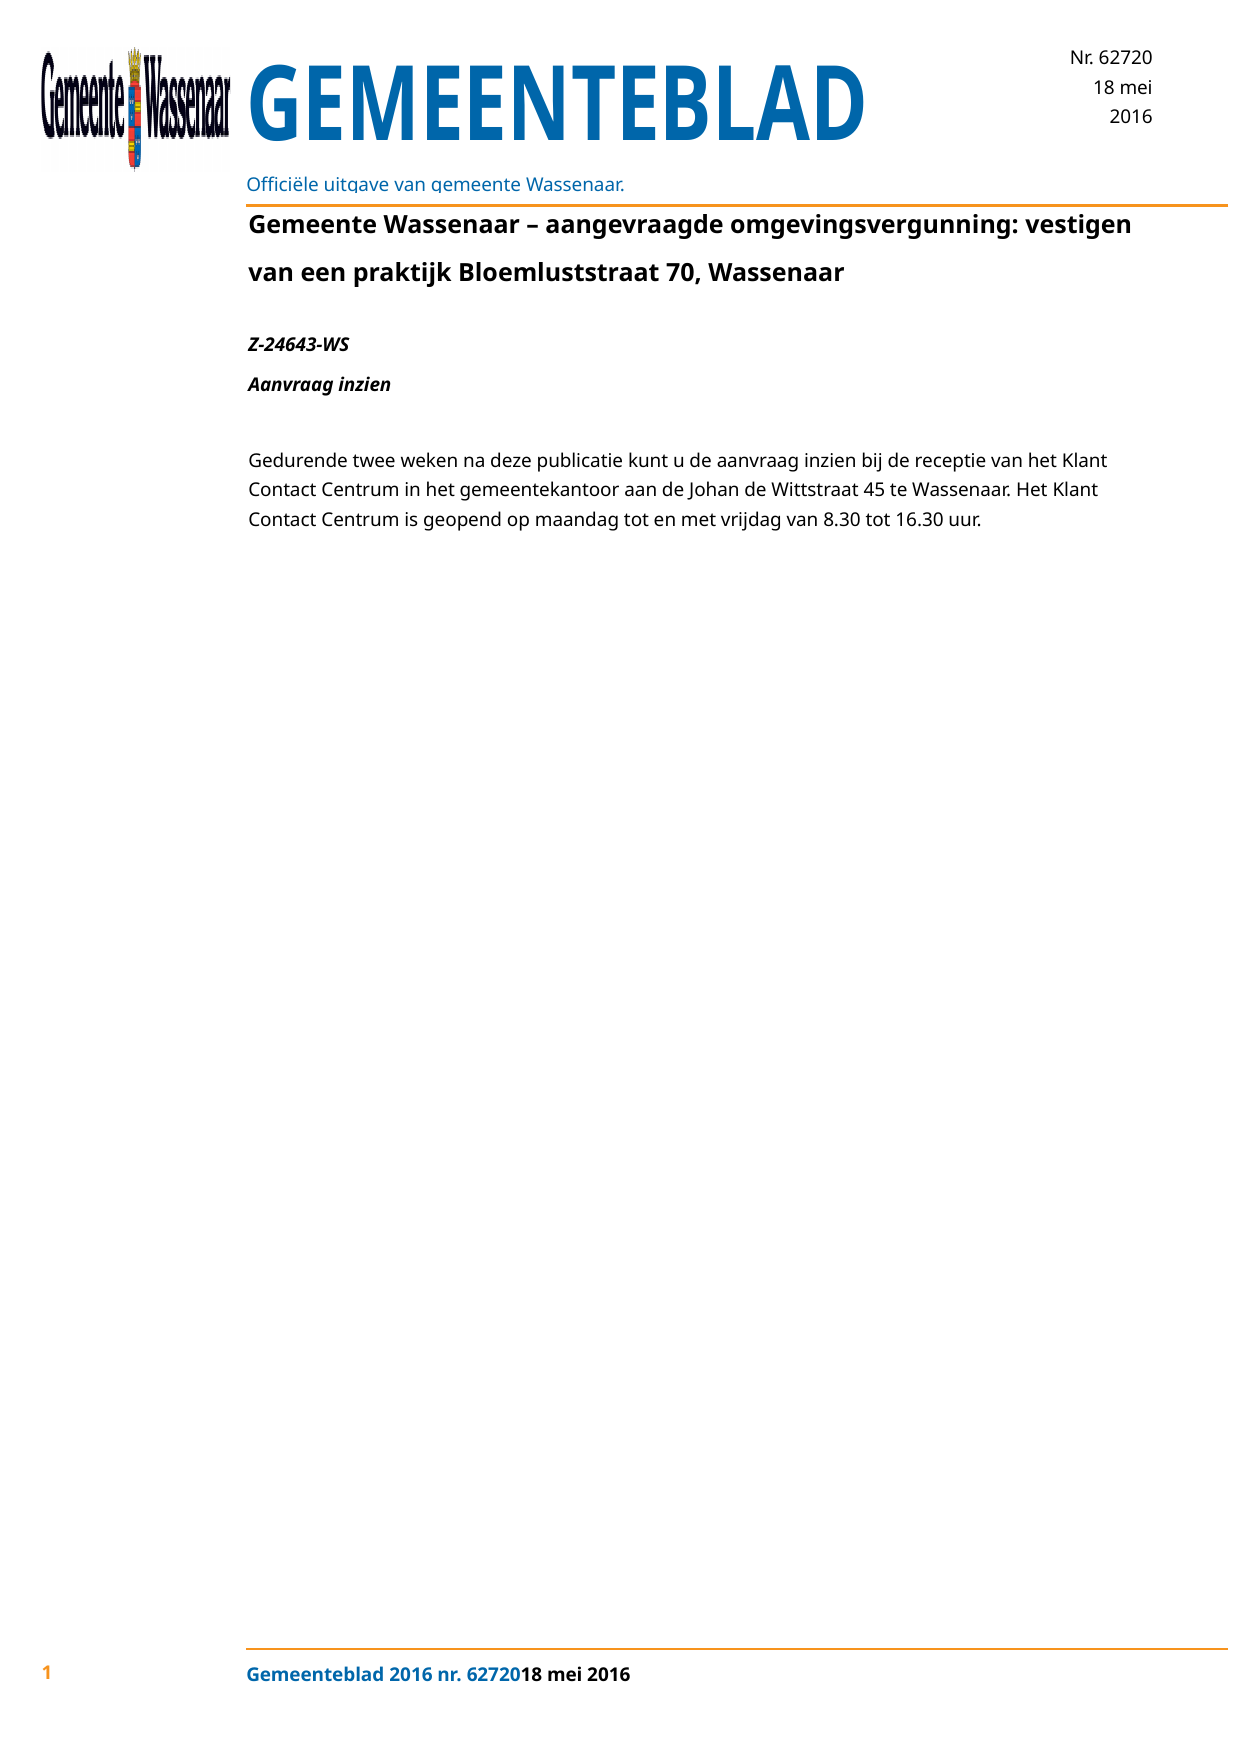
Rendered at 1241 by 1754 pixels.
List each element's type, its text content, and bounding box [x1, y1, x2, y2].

text Gemeente Wassenaar – aangevraagde omgevingsvergunning: vestigen van een praktijk Bloemluststraat 70, Wassenaar [248, 207, 1152, 288]
picture [41, 47, 231, 172]
text Gedurende twee weken na deze publicatie kunt u de aanvraag inzien bij de receptie van het Klant Contact Centrum in het gemeentekantoor aan de Johan de Wittstraat 45 te Wassenaar. Het Klant Contact Centrum is geopend op maandag tot en met vrijdag van 8.30 tot 16.30 uur. [248, 447, 1152, 532]
text Z-24643-WS [248, 331, 1152, 357]
text Aanvraag inzien [248, 371, 1152, 396]
